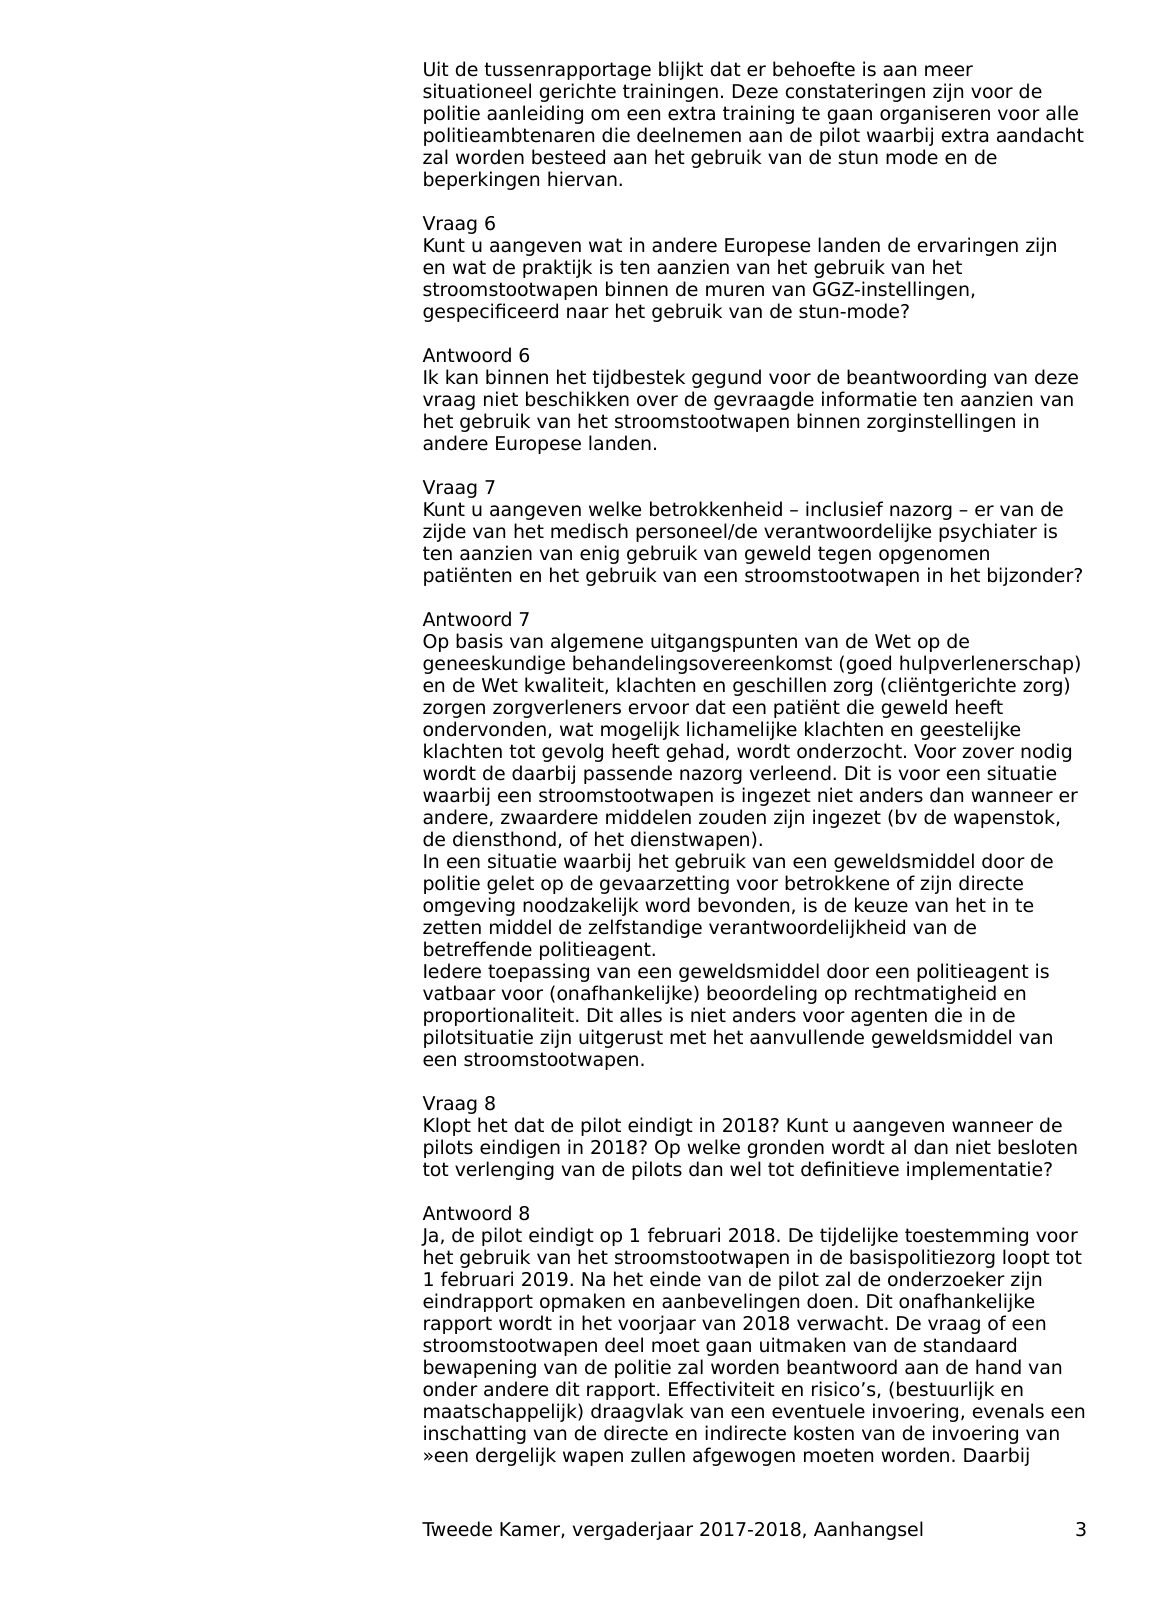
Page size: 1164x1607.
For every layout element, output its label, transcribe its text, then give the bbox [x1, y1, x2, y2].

text Ik kan binnen het tijdbestek gegund voor de beantwoording van deze vraag niet beschikken over de gevraagde informatie ten aanzien van het gebruik van het stroomstootwapen binnen zorginstellingen in andere Europese landen. [422, 367, 1087, 455]
text Antwoord 6 [422, 345, 1087, 367]
text Uit de tussenrapportage blijkt dat er behoefte is aan meer situationeel gerichte trainingen. Deze constateringen zijn voor de politie aanleiding om een extra training te gaan organiseren voor alle politieambtenaren die deelnemen aan de pilot waarbij extra aandacht zal worden besteed aan het gebruik van de stun mode en de beperkingen hiervan. [422, 59, 1087, 191]
text Iedere toepassing van een geweldsmiddel door een politieagent is vatbaar voor (onafhankelijke) beoordeling op rechtmatigheid en proportionaliteit. Dit alles is niet anders voor agenten die in de pilotsituatie zijn uitgerust met het aanvullende geweldsmiddel van een stroomstootwapen. [422, 961, 1087, 1071]
text In een situatie waarbij het gebruik van een geweldsmiddel door de politie gelet op de gevaarzetting voor betrokkene of zijn directe omgeving noodzakelijk word bevonden, is de keuze van het in te zetten middel de zelfstandige verantwoordelijkheid van de betreffende politieagent. [422, 851, 1087, 961]
text Antwoord 8 [422, 1203, 1087, 1225]
text Op basis van algemene uitgangspunten van de Wet op de geneeskundige behandelingsovereenkomst (goed hulpverlenerschap) en de Wet kwaliteit, klachten en geschillen zorg (cliëntgerichte zorg) zorgen zorgverleners ervoor dat een patiënt die geweld heeft ondervonden, wat mogelijk lichamelijke klachten en geestelijke klachten tot gevolg heeft gehad, wordt onderzocht. Voor zover nodig wordt de daarbij passende nazorg verleend. Dit is voor een situatie waarbij een stroomstootwapen is ingezet niet anders dan wanneer er andere, zwaardere middelen zouden zijn ingezet (bv de wapenstok, de diensthond, of het dienstwapen). [422, 631, 1087, 851]
text Antwoord 7 [422, 609, 1087, 631]
text Kunt u aangeven welke betrokkenheid – inclusief nazorg – er van de zijde van het medisch personeel/de verantwoordelijke psychiater is ten aanzien van enig gebruik van geweld tegen opgenomen patiënten en het gebruik van een stroomstootwapen in het bijzonder? [422, 499, 1087, 587]
text Vraag 7 [422, 477, 1087, 499]
text Ja, de pilot eindigt op 1 februari 2018. De tijdelijke toestemming voor het gebruik van het stroomstootwapen in de basispolitiezorg loopt tot 1 februari 2019. Na het einde van de pilot zal de onderzoeker zijn eindrapport opmaken en aanbevelingen doen. Dit onafhankelijke rapport wordt in het voorjaar van 2018 verwacht. De vraag of een stroomstootwapen deel moet gaan uitmaken van de standaard bewapening van de politie zal worden beantwoord aan de hand van onder andere dit rapport. Effectiviteit en risico’s, (bestuurlijk en maatschappelijk) draagvlak van een eventuele invoering, evenals een inschatting van de directe en indirecte kosten van de invoering van »een dergelijk wapen zullen afgewogen moeten worden. Daarbij [422, 1225, 1087, 1467]
text Vraag 8 [422, 1093, 1087, 1115]
text Klopt het dat de pilot eindigt in 2018? Kunt u aangeven wanneer de pilots eindigen in 2018? Op welke gronden wordt al dan niet besloten tot verlenging van de pilots dan wel tot definitieve implementatie? [422, 1115, 1087, 1181]
text Vraag 6 [422, 213, 1087, 235]
text Kunt u aangeven wat in andere Europese landen de ervaringen zijn en wat de praktijk is ten aanzien van het gebruik van het stroomstootwapen binnen de muren van GGZ-instellingen, gespecificeerd naar het gebruik van de stun-mode? [422, 235, 1087, 323]
